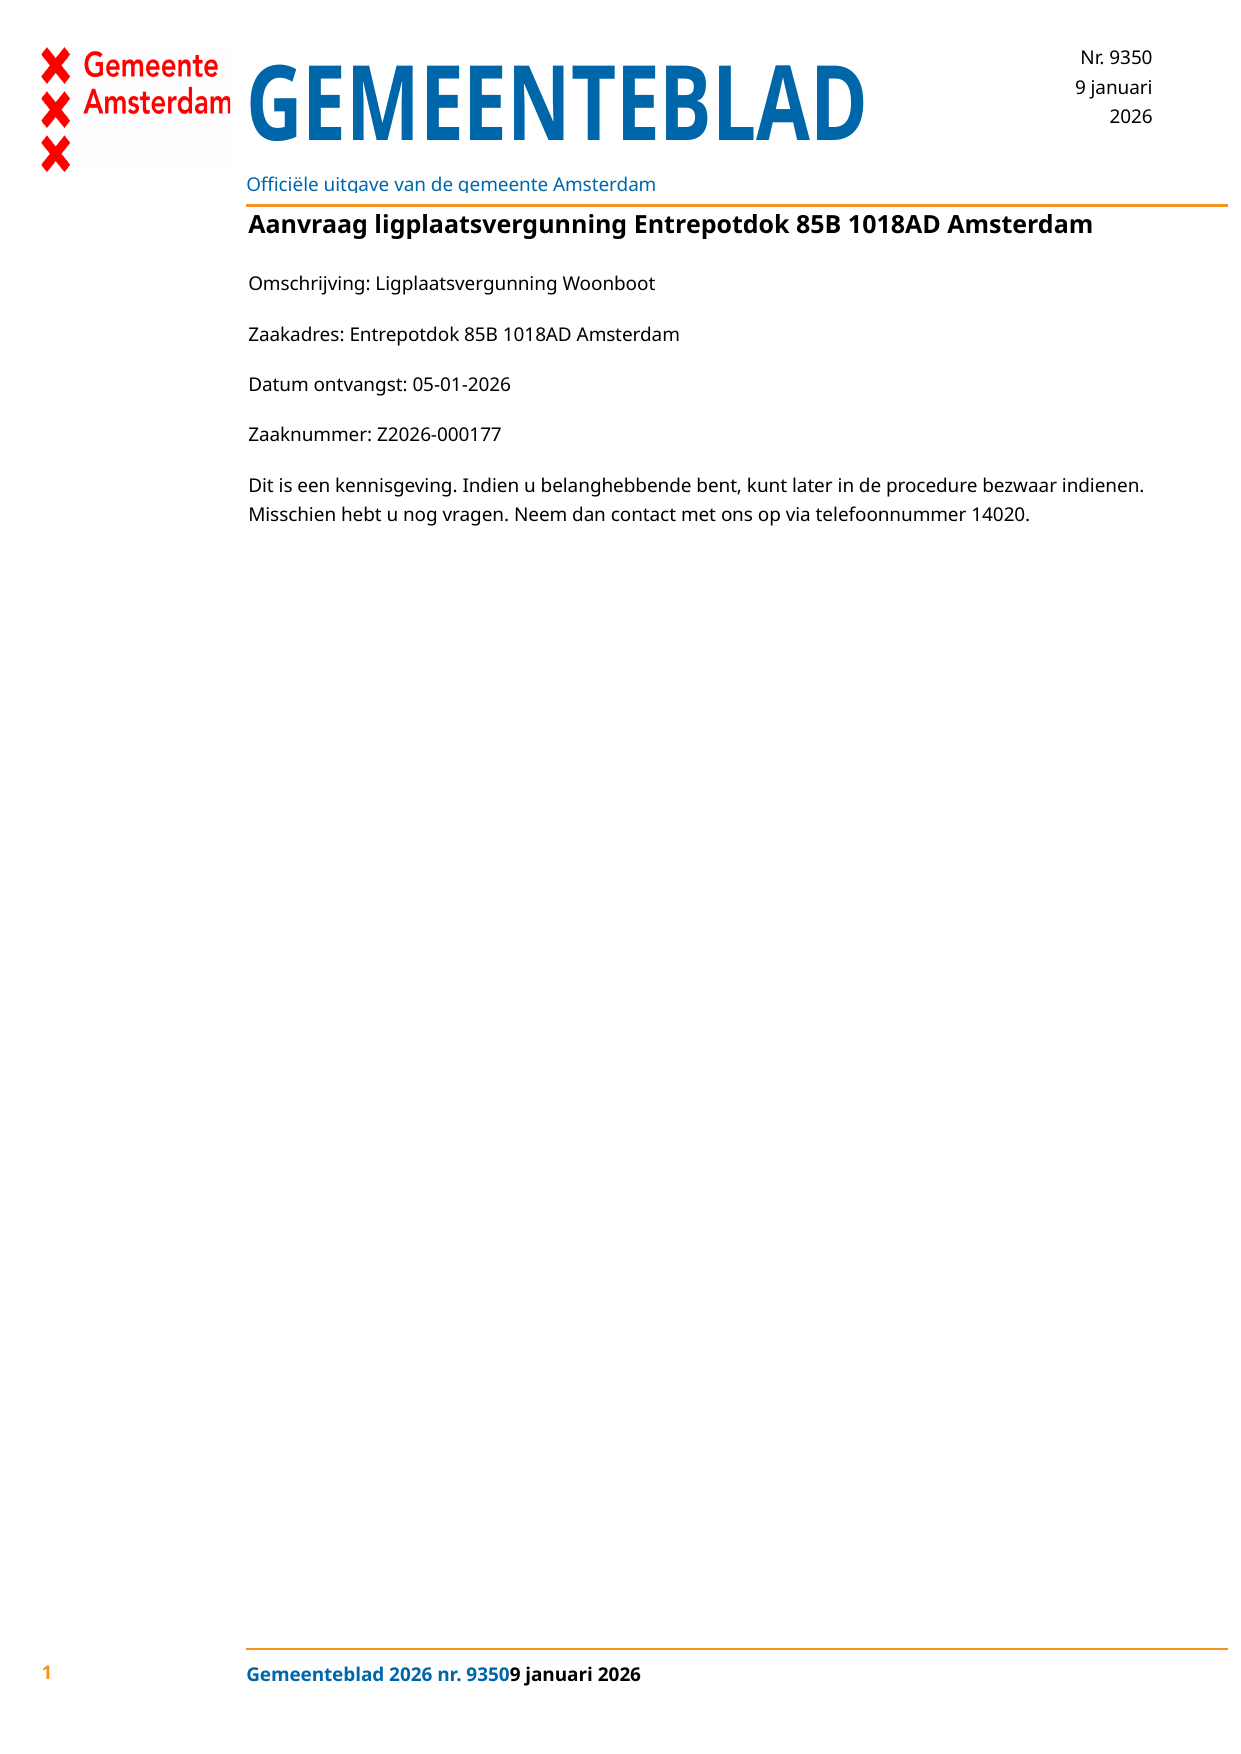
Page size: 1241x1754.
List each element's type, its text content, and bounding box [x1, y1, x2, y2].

text Aanvraag ligplaatsvergunning Entrepotdok 85B 1018AD Amsterdam [248, 207, 1152, 241]
picture [41, 47, 231, 172]
text Zaakadres: Entrepotdok 85B 1018AD Amsterdam [248, 321, 1152, 346]
text Omschrijving: Ligplaatsvergunning Woonboot [248, 270, 1152, 296]
text Dit is een kennisgeving. Indien u belanghebbende bent, kunt later in de procedure bezwaar indienen. Misschien hebt u nog vragen. Neem dan contact met ons op via telefoonnummer 14020. [248, 472, 1152, 527]
text Zaaknummer: Z2026-000177 [248, 422, 1152, 447]
text Datum ontvangst: 05-01-2026 [248, 371, 1152, 397]
